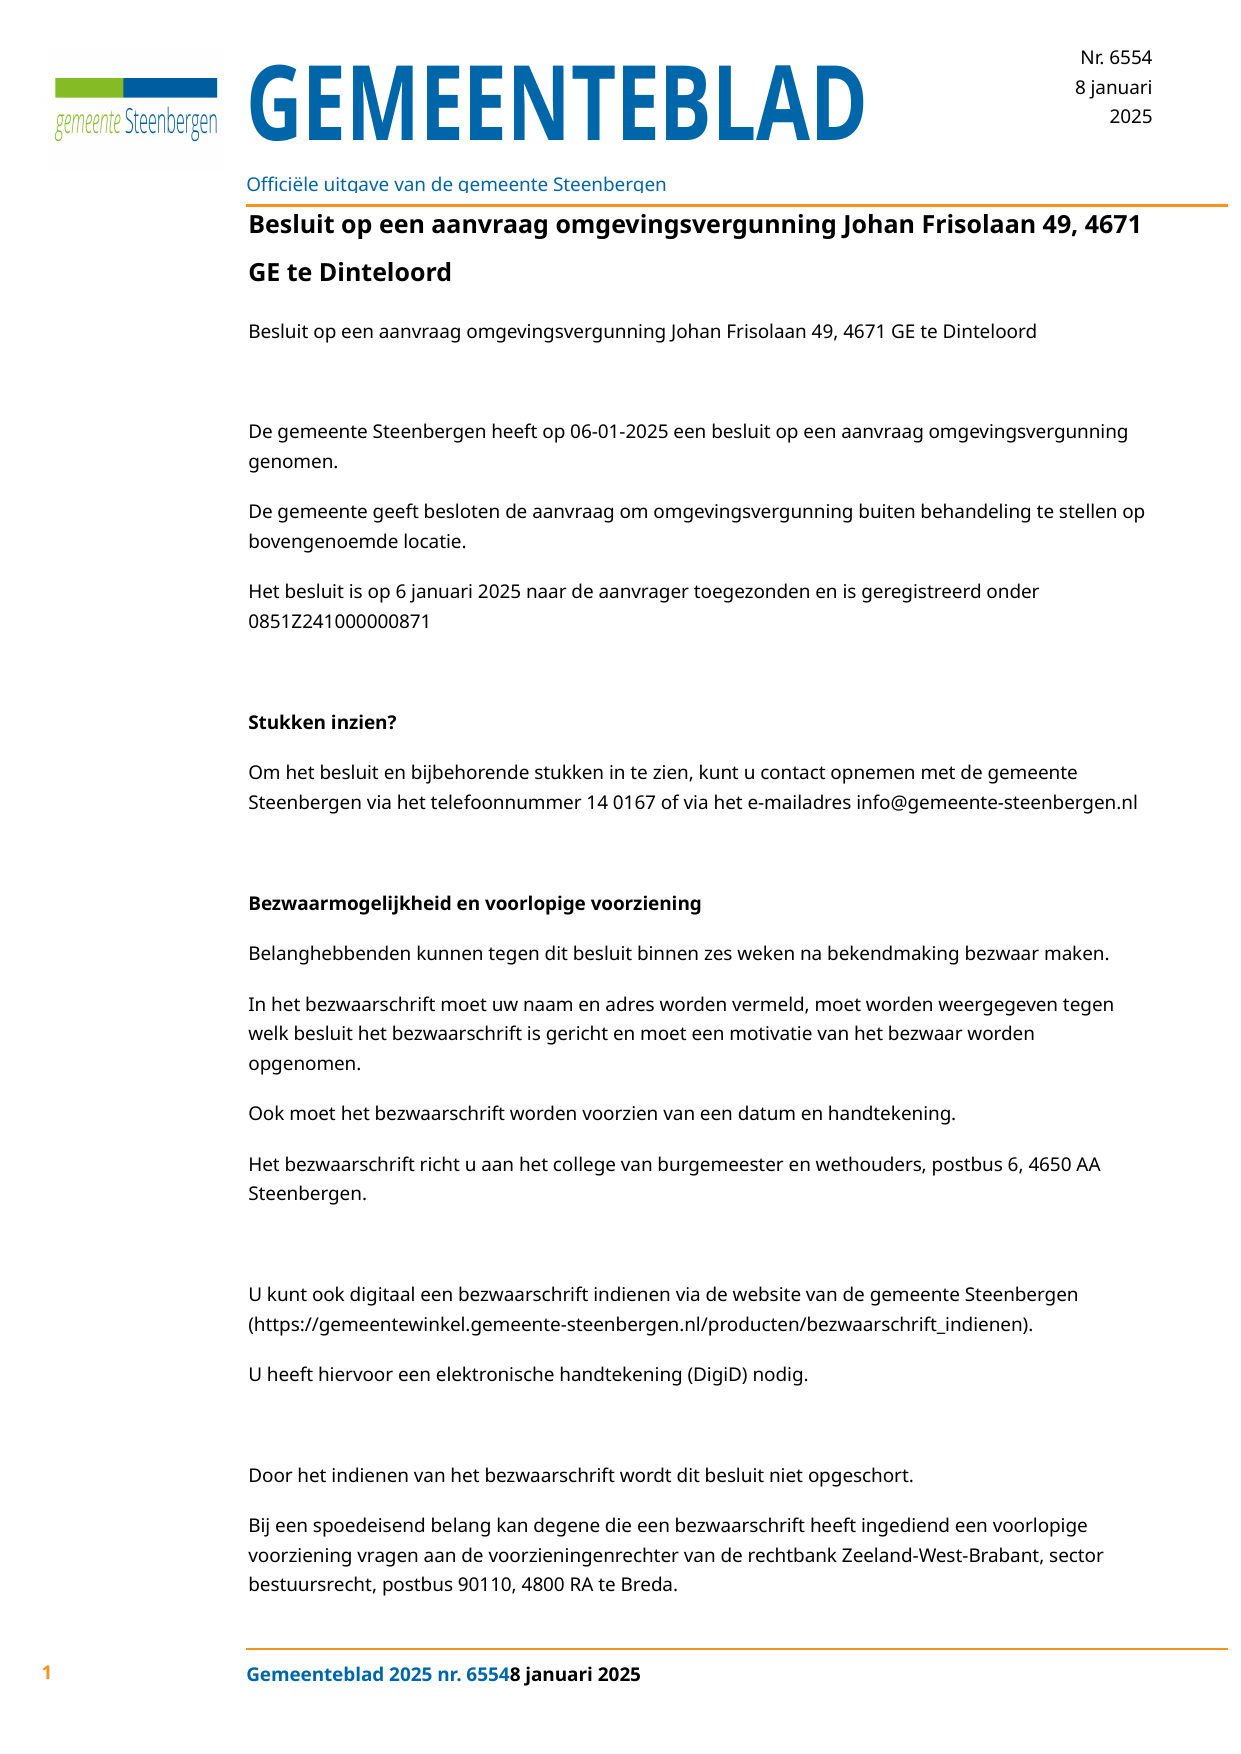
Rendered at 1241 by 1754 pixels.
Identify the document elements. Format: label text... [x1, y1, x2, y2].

text De gemeente Steenbergen heeft op 06-01-2025 een besluit op een aanvraag omgevingsvergunning genomen. [248, 419, 1152, 474]
text U kunt ook digitaal een bezwaarschrift indienen via de website van de gemeente Steenbergen (https://gemeentewinkel.gemeente-steenbergen.nl/producten/bezwaarschrift_indienen). [248, 1281, 1152, 1337]
text Belanghebbenden kunnen tegen dit besluit binnen zes weken na bekendmaking bezwaar maken. [248, 940, 1152, 966]
text Om het besluit en bijbehorende stukken in te zien, kunt u contact opnemen met de gemeente Steenbergen via het telefoonnummer 14 0167 of via het e-mailadres info@gemeente-steenbergen.nl [248, 759, 1152, 815]
text Het bezwaarschrift richt u aan het college van burgemeester en wethouders, postbus 6, 4650 AA Steenbergen. [248, 1151, 1152, 1206]
text Bezwaarmogelijkheid en voorlopige voorziening [248, 890, 1152, 916]
picture [41, 47, 231, 172]
text Besluit op een aanvraag omgevingsvergunning Johan Frisolaan 49, 4671 GE te Dinteloord [248, 207, 1152, 288]
text Door het indienen van het bezwaarschrift wordt dit besluit niet opgeschort. [248, 1462, 1152, 1488]
text In het bezwaarschrift moet uw naam en adres worden vermeld, moet worden weergegeven tegen welk besluit het bezwaarschrift is gericht en moet een motivatie van het bezwaar worden opgenomen. [248, 991, 1152, 1076]
text Ook moet het bezwaarschrift worden voorzien van een datum en handtekening. [248, 1100, 1152, 1126]
text U heeft hiervoor een elektronische handtekening (DigiD) nodig. [248, 1361, 1152, 1387]
text Bij een spoedeisend belang kan degene die een bezwaarschrift heeft ingediend een voorlopige voorziening vragen aan de voorzieningenrechter van de rechtbank Zeeland-West-Brabant, sector bestuursrecht, postbus 90110, 4800 RA te Breda. [248, 1512, 1152, 1597]
text Stukken inzien? [248, 709, 1152, 735]
text Het besluit is op 6 januari 2025 naar de aanvrager toegezonden en is geregistreerd onder 0851Z241000000871 [248, 579, 1152, 634]
text De gemeente geeft besloten de aanvraag om omgevingsvergunning buiten behandeling te stellen op bovengenoemde locatie. [248, 499, 1152, 554]
text Besluit op een aanvraag omgevingsvergunning Johan Frisolaan 49, 4671 GE te Dinteloord [248, 318, 1152, 344]
